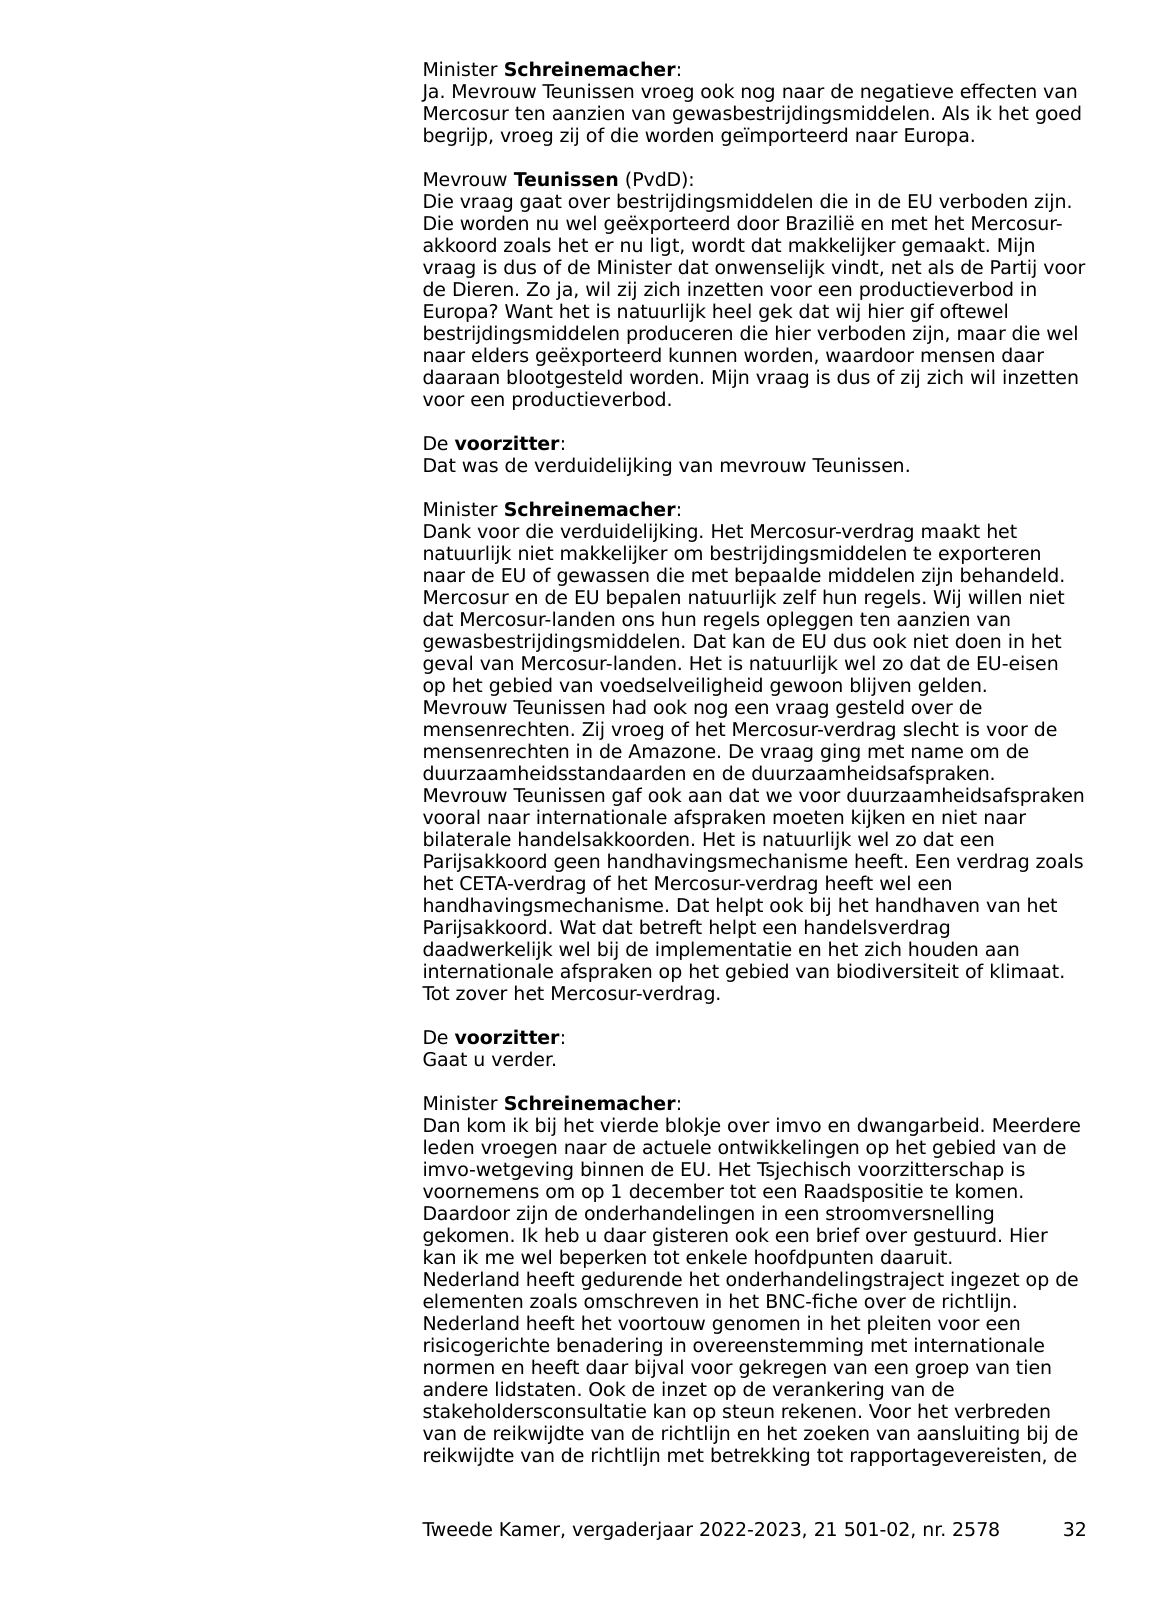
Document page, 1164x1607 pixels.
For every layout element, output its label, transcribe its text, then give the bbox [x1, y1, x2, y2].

text Dank voor die verduidelijking. Het Mercosur-verdrag maakt het natuurlijk niet makkelijker om bestrijdingsmiddelen te exporteren naar de EU of gewassen die met bepaalde middelen zijn behandeld. Mercosur en de EU bepalen natuurlijk zelf hun regels. Wij willen niet dat Mercosur-landen ons hun regels opleggen ten aanzien van gewasbestrijdingsmiddelen. Dat kan de EU dus ook niet doen in het geval van Mercosur-landen. Het is natuurlijk wel zo dat de EU-eisen op het gebied van voedselveiligheid gewoon blijven gelden. [422, 521, 1087, 697]
text Nederland heeft gedurende het onderhandelingstraject ingezet op de elementen zoals omschreven in het BNC-fiche over de richtlijn. Nederland heeft het voortouw genomen in het pleiten voor een risicogerichte benadering in overeenstemming met internationale normen en heeft daar bijval voor gekregen van een groep van tien andere lidstaten. Ook de inzet op de verankering van de stakeholdersconsultatie kan op steun rekenen. Voor het verbreden van de reikwijdte van de richtlijn en het zoeken van aansluiting bij de reikwijdte van de richtlijn met betrekking tot rapportagevereisten, de [422, 1269, 1087, 1467]
text Mevrouw Teunissen had ook nog een vraag gesteld over de mensenrechten. Zij vroeg of het Mercosur-verdrag slecht is voor de mensenrechten in de Amazone. De vraag ging met name om de duurzaamheidsstandaarden en de duurzaamheidsafspraken. Mevrouw Teunissen gaf ook aan dat we voor duurzaamheidsafspraken vooral naar internationale afspraken moeten kijken en niet naar bilaterale handelsakkoorden. Het is natuurlijk wel zo dat een Parijsakkoord geen handhavingsmechanisme heeft. Een verdrag zoals het CETA-verdrag of het Mercosur-verdrag heeft wel een handhavingsmechanisme. Dat helpt ook bij het handhaven van het Parijsakkoord. Wat dat betreft helpt een handelsverdrag daadwerkelijk wel bij de implementatie en het zich houden aan internationale afspraken op het gebied van biodiversiteit of klimaat. Tot zover het Mercosur-verdrag. [422, 697, 1087, 1005]
text Minister Schreinemacher: [422, 1093, 1087, 1115]
text Minister Schreinemacher: [422, 499, 1087, 521]
text Dat was de verduidelijking van mevrouw Teunissen. [422, 455, 1087, 477]
text Gaat u verder. [422, 1049, 1087, 1071]
text Die vraag gaat over bestrijdingsmiddelen die in de EU verboden zijn. Die worden nu wel geëxporteerd door Brazilië en met het Mercosur-akkoord zoals het er nu ligt, wordt dat makkelijker gemaakt. Mijn vraag is dus of de Minister dat onwenselijk vindt, net als de Partij voor de Dieren. Zo ja, wil zij zich inzetten voor een productieverbod in Europa? Want het is natuurlijk heel gek dat wij hier gif oftewel bestrijdingsmiddelen produceren die hier verboden zijn, maar die wel naar elders geëxporteerd kunnen worden, waardoor mensen daar daaraan blootgesteld worden. Mijn vraag is dus of zij zich wil inzetten voor een productieverbod. [422, 191, 1087, 411]
text Dan kom ik bij het vierde blokje over imvo en dwangarbeid. Meerdere leden vroegen naar de actuele ontwikkelingen op het gebied van de imvo-wetgeving binnen de EU. Het Tsjechisch voorzitterschap is voornemens om op 1 december tot een Raadspositie te komen. Daardoor zijn de onderhandelingen in een stroomversnelling gekomen. Ik heb u daar gisteren ook een brief over gestuurd. Hier kan ik me wel beperken tot enkele hoofdpunten daaruit. [422, 1115, 1087, 1269]
text De voorzitter: [422, 1027, 1087, 1049]
text Mevrouw Teunissen (PvdD): [422, 169, 1087, 191]
text De voorzitter: [422, 433, 1087, 455]
text Ja. Mevrouw Teunissen vroeg ook nog naar de negatieve effecten van Mercosur ten aanzien van gewasbestrijdingsmiddelen. Als ik het goed begrijp, vroeg zij of die worden geïmporteerd naar Europa. [422, 81, 1087, 147]
text Minister Schreinemacher: [422, 59, 1087, 81]
